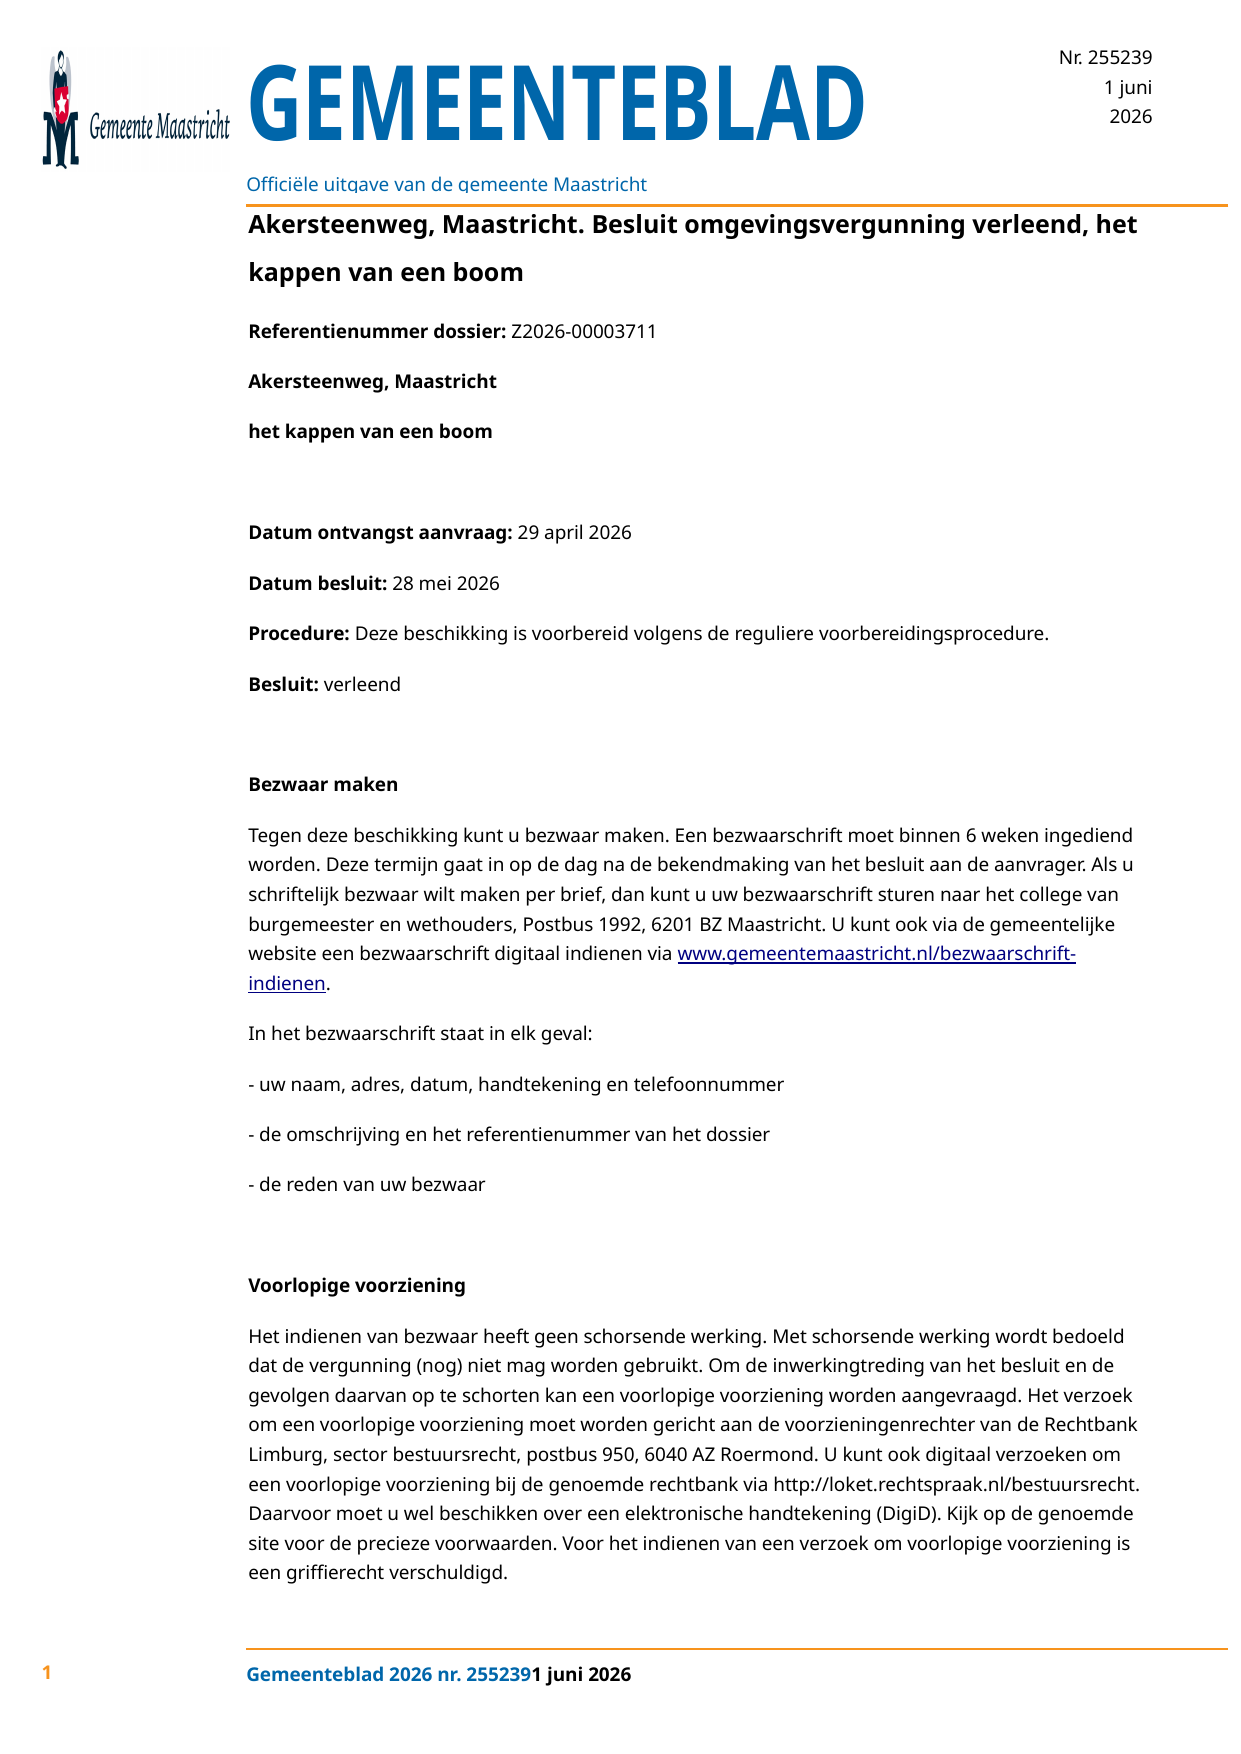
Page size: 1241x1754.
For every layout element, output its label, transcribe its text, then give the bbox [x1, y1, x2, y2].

text Bezwaar maken [248, 772, 1152, 797]
text Tegen deze beschikking kunt u bezwaar maken. Een bezwaarschrift moet binnen 6 weken ingediend worden. Deze termijn gaat in op de dag na de bekendmaking van het besluit aan de aanvrager. Als u schriftelijk bezwaar wilt maken per brief, dan kunt u uw bezwaarschrift sturen naar het college van burgemeester en wethouders, Postbus 1992, 6201 BZ Maastricht. U kunt ook via de gemeentelijke website een bezwaarschrift digitaal indienen via www.gemeentemaastricht.nl/bezwaarschrift-indienen. [248, 822, 1152, 996]
text het kappen van een boom [248, 419, 1152, 444]
text Voorlopige voorziening [248, 1272, 1152, 1298]
text Datum ontvangst aanvraag: 29 april 2026 [248, 519, 1152, 545]
text Het indienen van bezwaar heeft geen schorsende werking. Met schorsende werking wordt bedoeld dat de vergunning (nog) niet mag worden gebruikt. Om de inwerkingtreding van het besluit en de gevolgen daarvan op te schorten kan een voorlopige voorziening worden aangevraagd. Het verzoek om een voorlopige voorziening moet worden gericht aan de voorzieningenrechter van de Rechtbank Limburg, sector bestuursrecht, postbus 950, 6040 AZ Roermond. U kunt ook digitaal verzoeken om een voorlopige voorziening bij de genoemde rechtbank via http://loket.rechtspraak.nl/bestuursrecht. Daarvoor moet u wel beschikken over een elektronische handtekening (DigiD). Kijk op de genoemde site voor de precieze voorwaarden. Voor het indienen van een verzoek om voorlopige voorziening is een griffierecht verschuldigd. [248, 1323, 1152, 1585]
text Besluit: verleend [248, 671, 1152, 697]
text - uw naam, adres, datum, handtekening en telefoonnummer [248, 1071, 1152, 1097]
text Procedure: Deze beschikking is voorbereid volgens de reguliere voorbereidingsprocedure. [248, 620, 1152, 646]
picture [41, 47, 231, 172]
text - de reden van uw bezwaar [248, 1172, 1152, 1197]
text Akersteenweg, Maastricht [248, 368, 1152, 394]
text - de omschrijving en het referentienummer van het dossier [248, 1121, 1152, 1147]
text Referentienummer dossier: Z2026-00003711 [248, 318, 1152, 344]
text In het bezwaarschrift staat in elk geval: [248, 1020, 1152, 1046]
text Datum besluit: 28 mei 2026 [248, 570, 1152, 596]
text Akersteenweg, Maastricht. Besluit omgevingsvergunning verleend, het kappen van een boom [248, 207, 1152, 288]
